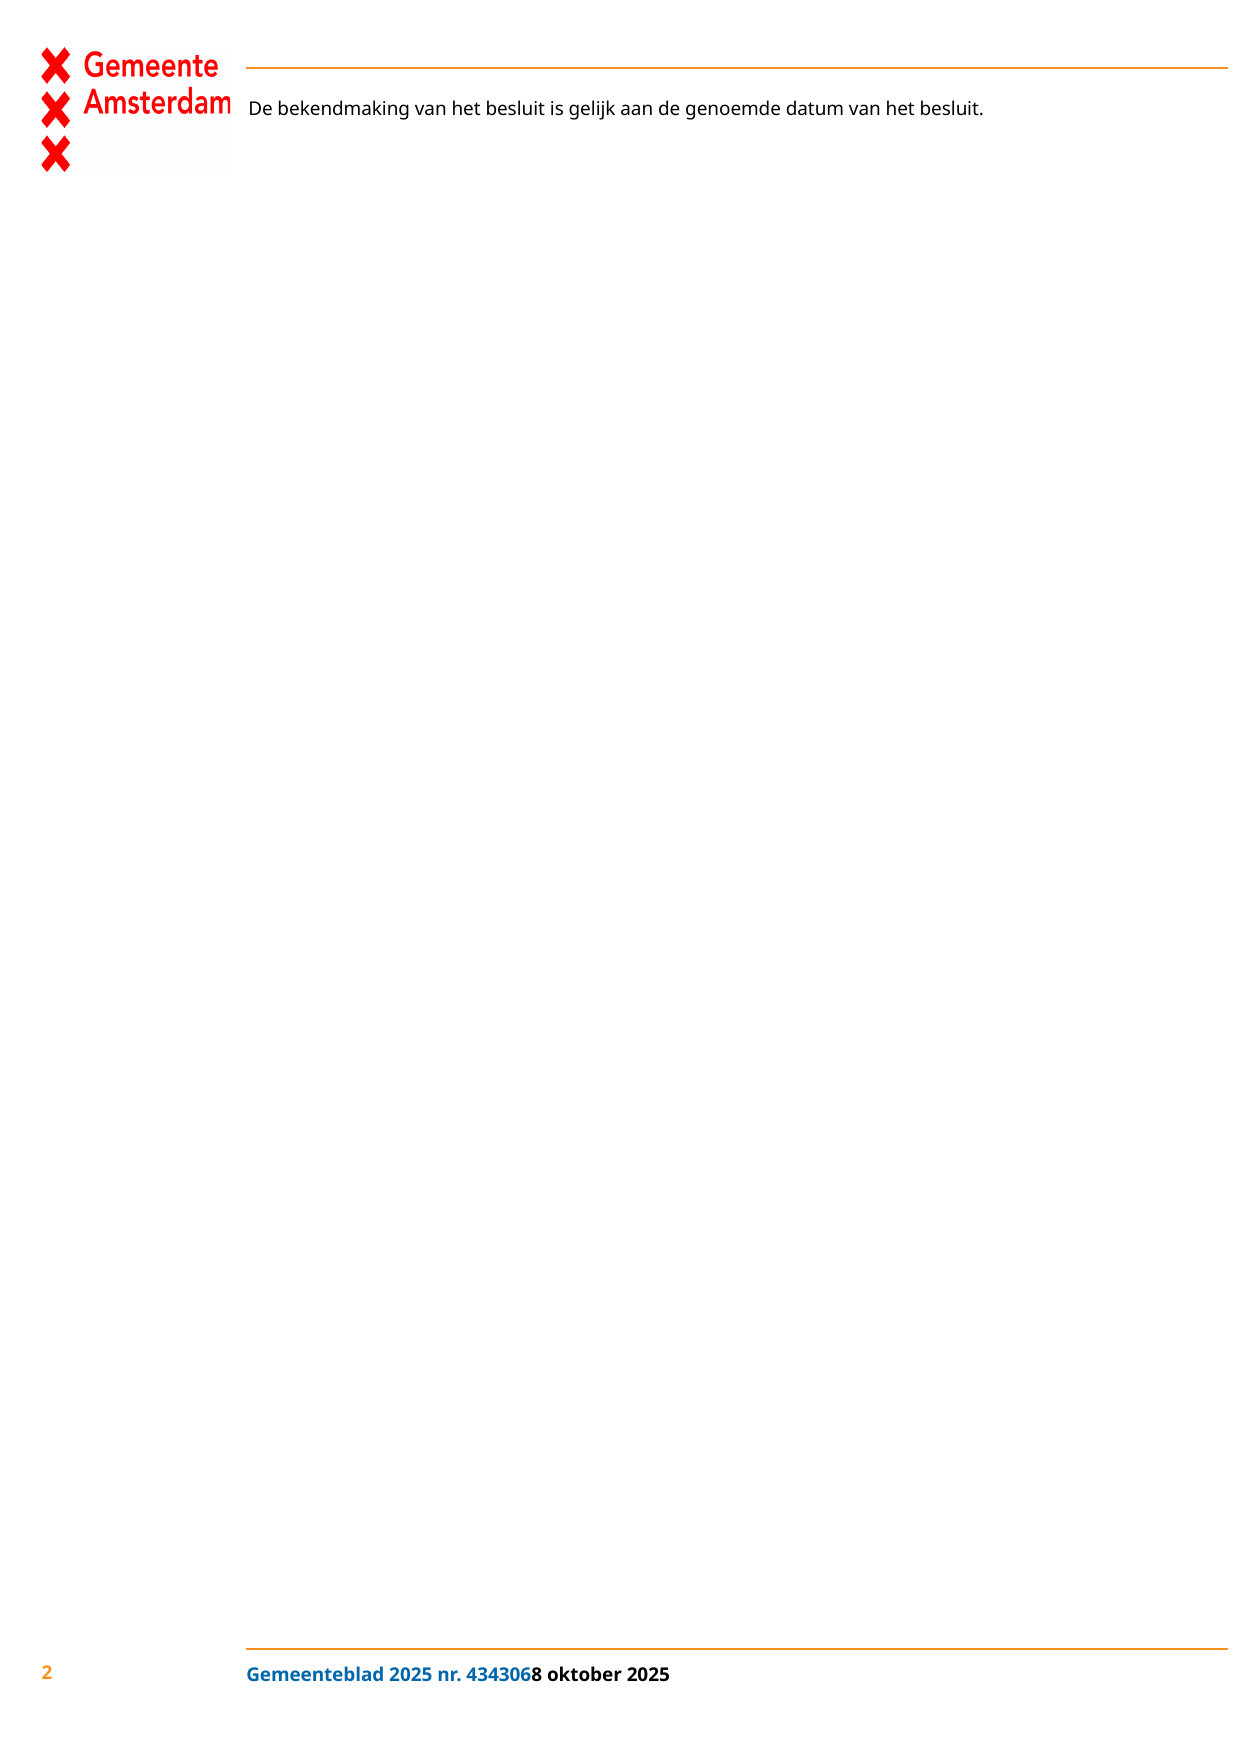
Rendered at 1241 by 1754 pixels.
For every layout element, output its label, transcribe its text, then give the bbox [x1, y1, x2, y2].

picture [41, 47, 231, 172]
text De bekendmaking van het besluit is gelijk aan de genoemde datum van het besluit. [248, 95, 1152, 121]
